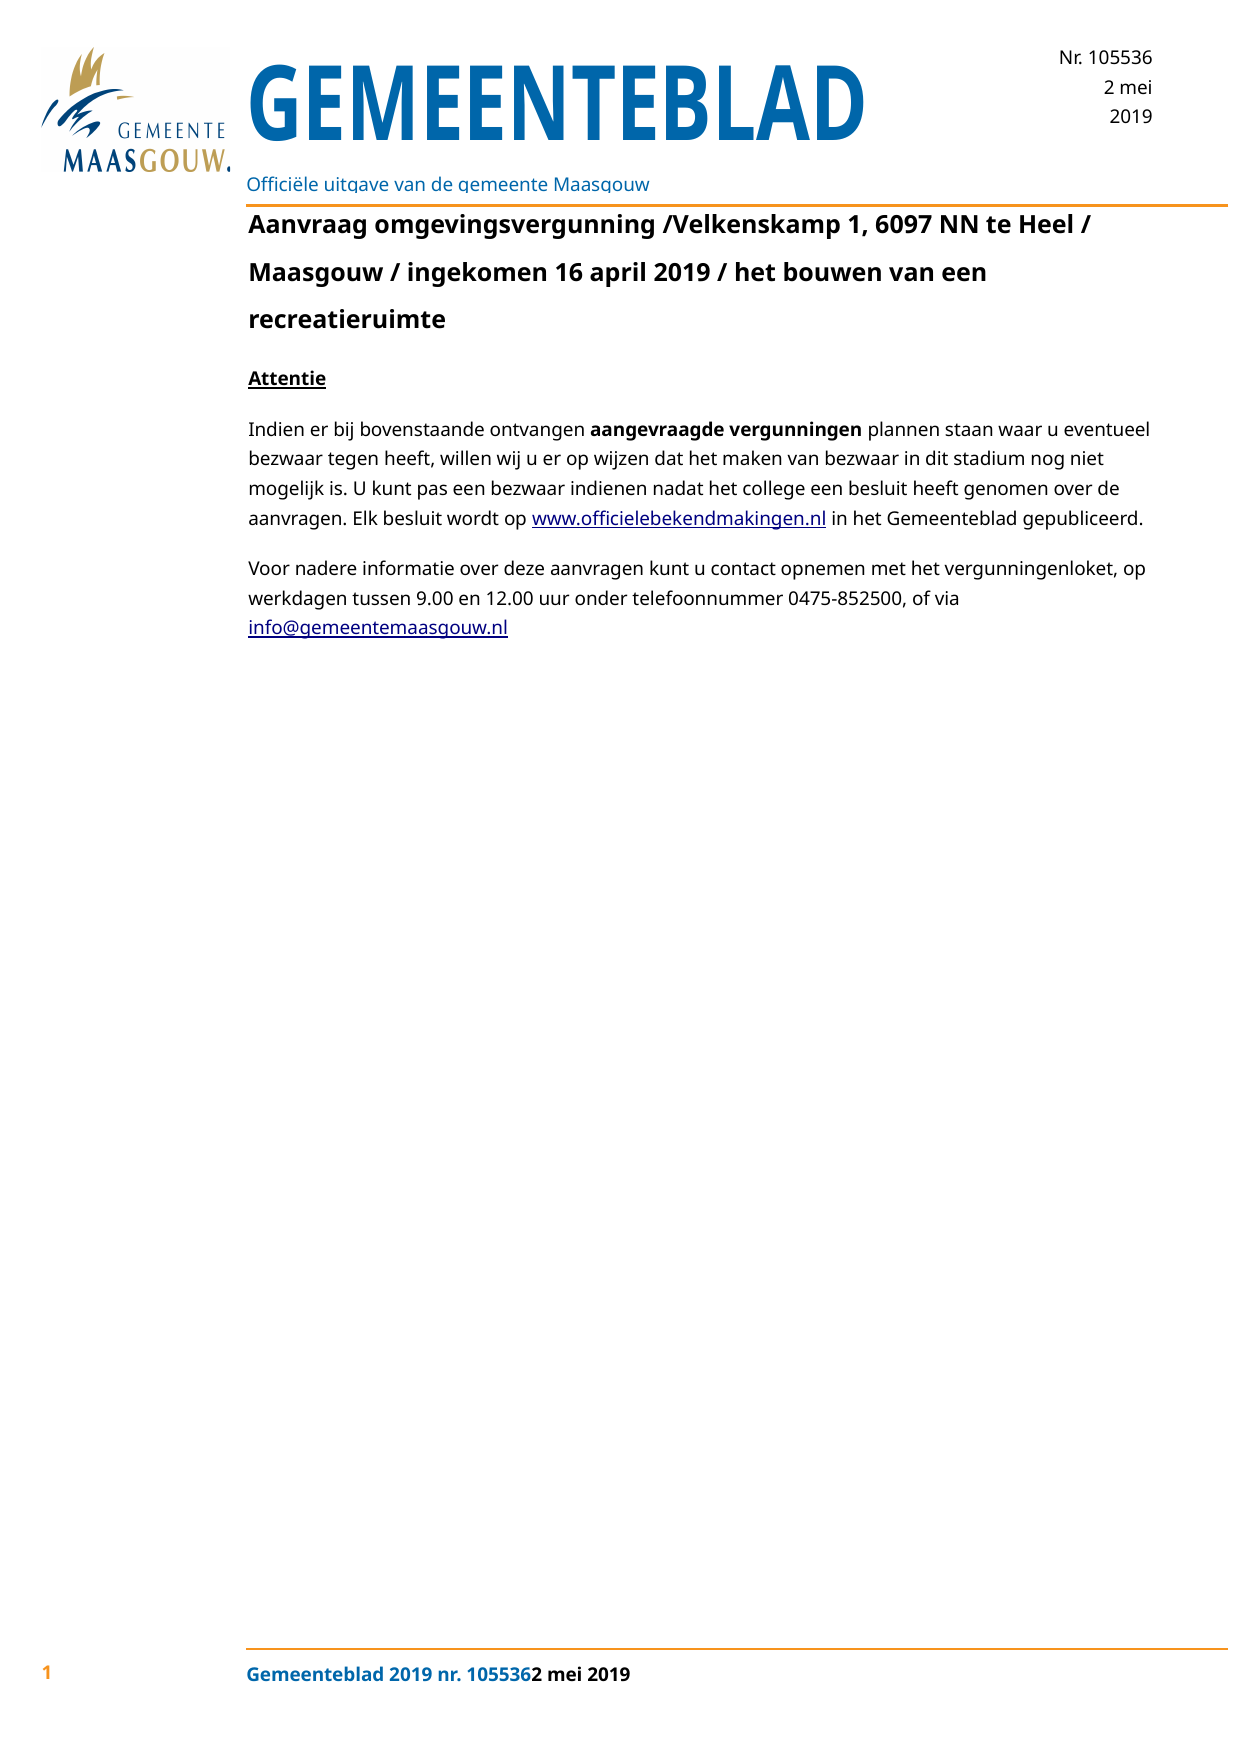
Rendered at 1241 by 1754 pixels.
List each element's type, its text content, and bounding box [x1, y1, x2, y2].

text Voor nadere informatie over deze aanvragen kunt u contact opnemen met het vergunningenloket, op werkdagen tussen 9.00 en 12.00 uur onder telefoonnummer 0475-852500, of via info@gemeentemaasgouw.nl [248, 555, 1152, 640]
text Indien er bij bovenstaande ontvangen aangevraagde vergunningen plannen staan waar u eventueel bezwaar tegen heeft, willen wij u er op wijzen dat het maken van bezwaar in dit stadium nog niet mogelijk is. U kunt pas een bezwaar indienen nadat het college een besluit heeft genomen over de aanvragen. Elk besluit wordt op www.officielebekendmakingen.nl in het Gemeenteblad gepubliceerd. [248, 416, 1152, 530]
picture [41, 47, 231, 172]
text Aanvraag omgevingsvergunning /Velkenskamp 1, 6097 NN te Heel / Maasgouw / ingekomen 16 april 2019 / het bouwen van een recreatieruimte [248, 207, 1152, 336]
text Attentie [248, 366, 1152, 391]
